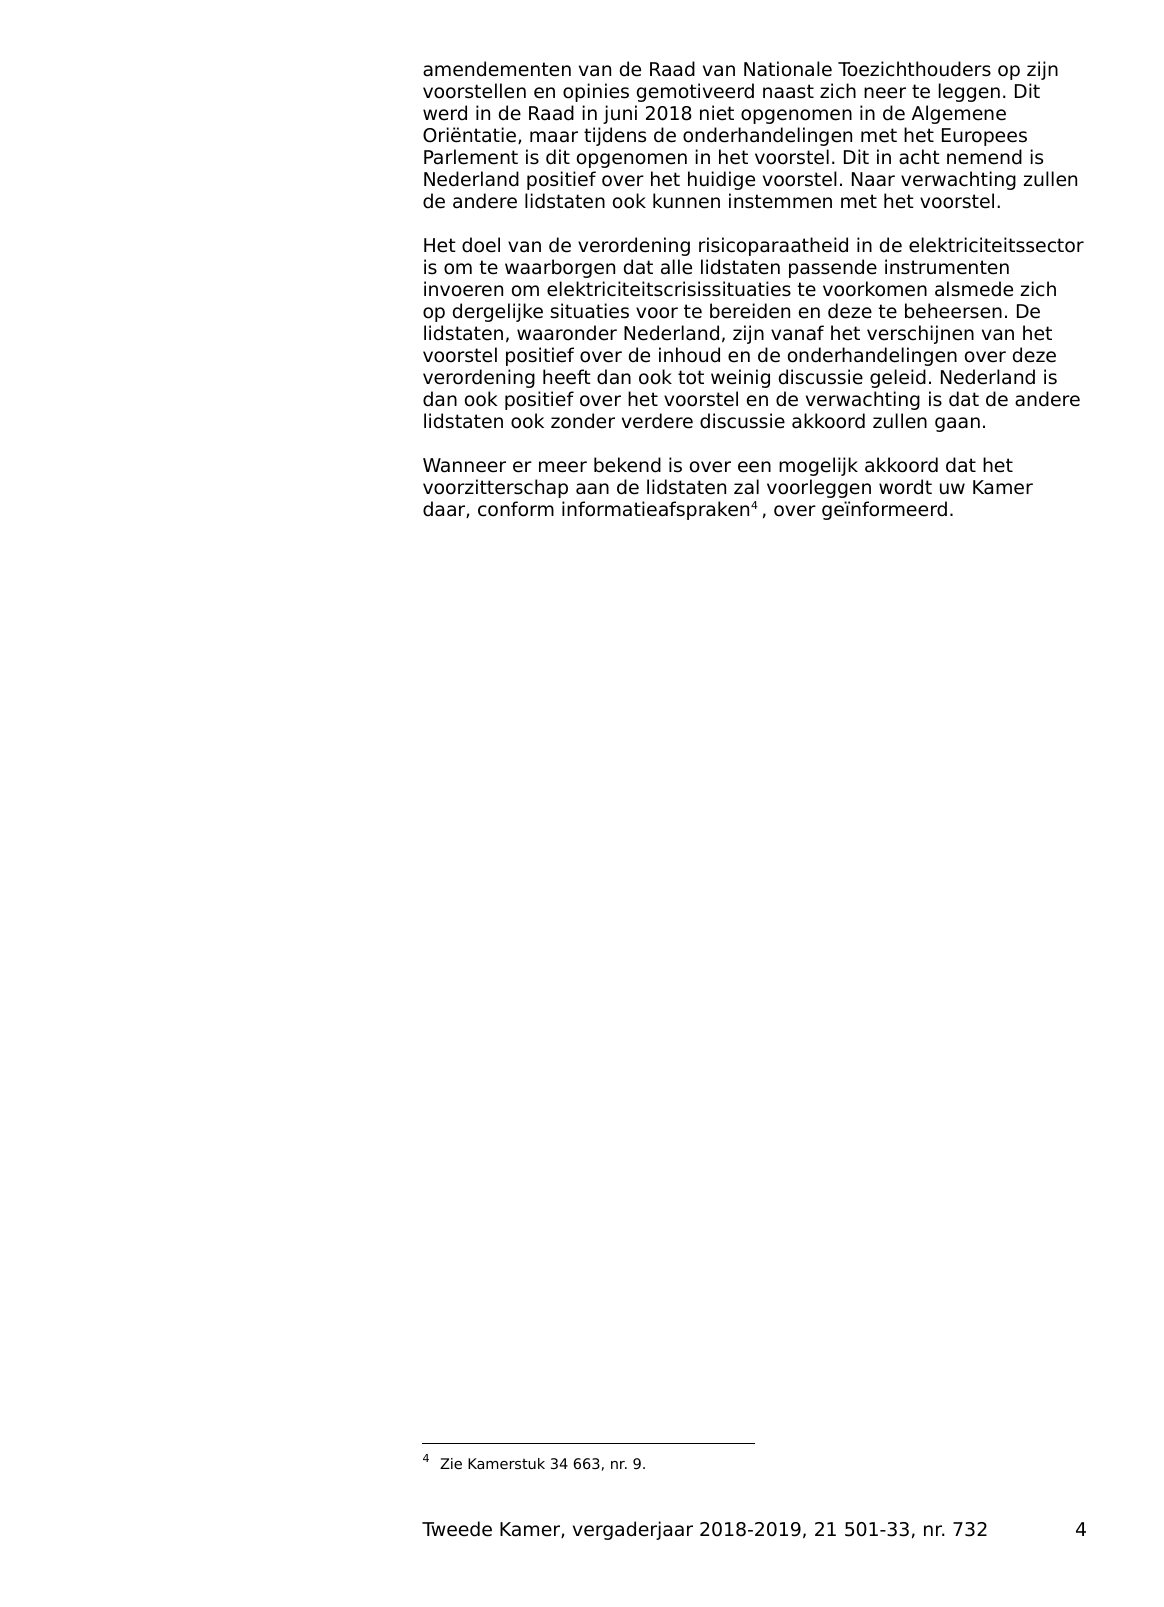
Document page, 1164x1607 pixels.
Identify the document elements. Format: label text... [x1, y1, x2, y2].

text Wanneer er meer bekend is over een mogelijk akkoord dat het voorzitterschap aan de lidstaten zal voorleggen wordt uw Kamer daar, conform informatieafspraken, over geïnformeerd. [422, 455, 1087, 521]
text Het doel van de verordening risicoparaatheid in de elektriciteitssector is om te waarborgen dat alle lidstaten passende instrumenten invoeren om elektriciteitscrisissituaties te voorkomen alsmede zich op dergelijke situaties voor te bereiden en deze te beheersen. De lidstaten, waaronder Nederland, zijn vanaf het verschijnen van het voorstel positief over de inhoud en de onderhandelingen over deze verordening heeft dan ook tot weinig discussie geleid. Nederland is dan ook positief over het voorstel en de verwachting is dat de andere lidstaten ook zonder verdere discussie akkoord zullen gaan. [422, 235, 1087, 433]
text Zie Kamerstuk 34 663, nr. 9. [422, 1452, 1087, 1474]
text amendementen van de Raad van Nationale Toezichthouders op zijn voorstellen en opinies gemotiveerd naast zich neer te leggen. Dit werd in de Raad in juni 2018 niet opgenomen in de Algemene Oriëntatie, maar tijdens de onderhandelingen met het Europees Parlement is dit opgenomen in het voorstel. Dit in acht nemend is Nederland positief over het huidige voorstel. Naar verwachting zullen de andere lidstaten ook kunnen instemmen met het voorstel. [422, 59, 1087, 213]
